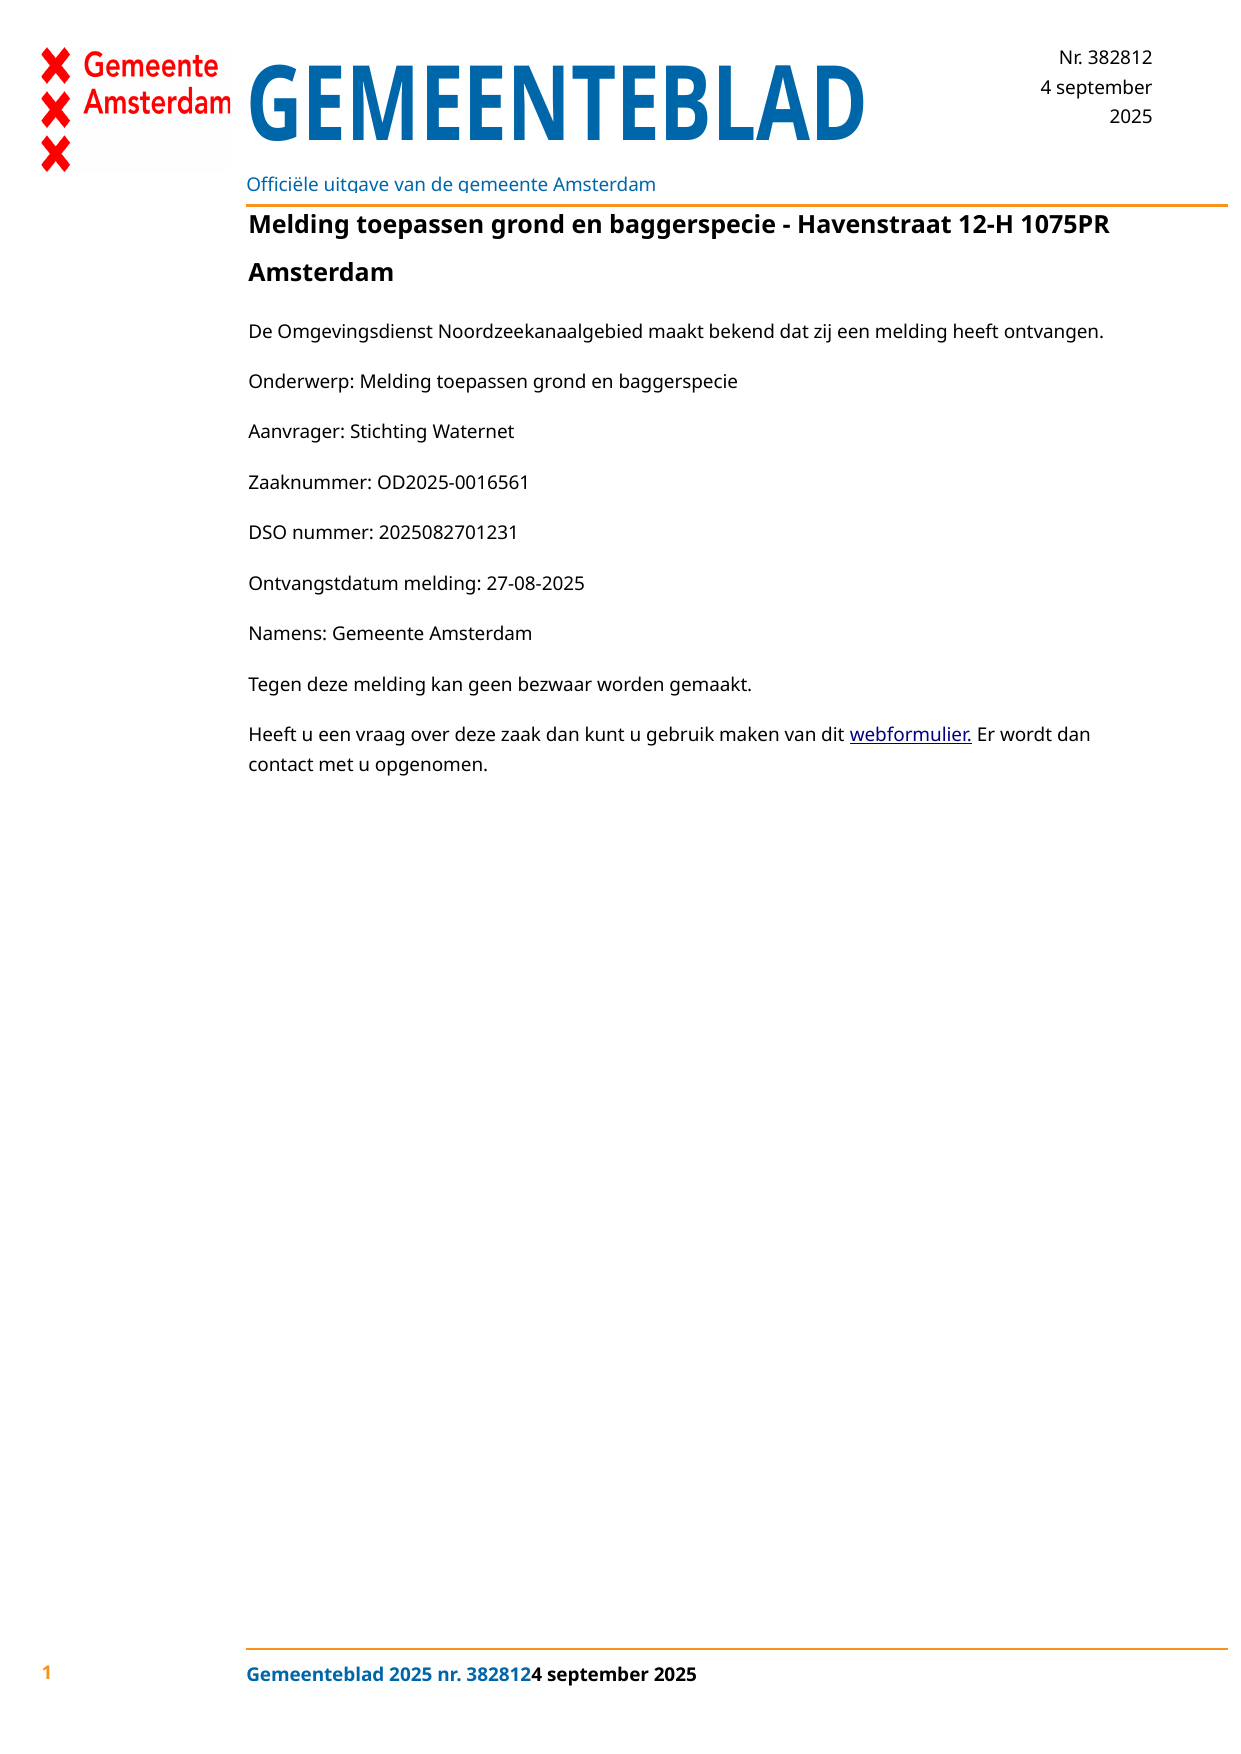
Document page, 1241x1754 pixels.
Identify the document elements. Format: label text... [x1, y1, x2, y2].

picture [41, 47, 231, 172]
text Namens: Gemeente Amsterdam [248, 620, 1152, 646]
text Aanvrager: Stichting Waternet [248, 419, 1152, 444]
text Onderwerp: Melding toepassen grond en baggerspecie [248, 368, 1152, 394]
text Heeft u een vraag over deze zaak dan kunt u gebruik maken van dit webformulier. Er wordt dan contact met u opgenomen. [248, 721, 1152, 777]
text Ontvangstdatum melding: 27-08-2025 [248, 570, 1152, 596]
text De Omgevingsdienst Noordzeekanaalgebied maakt bekend dat zij een melding heeft ontvangen. [248, 318, 1152, 344]
text Melding toepassen grond en baggerspecie - Havenstraat 12-H 1075PR Amsterdam [248, 207, 1152, 288]
text DSO nummer: 2025082701231 [248, 519, 1152, 545]
text Zaaknummer: OD2025-0016561 [248, 469, 1152, 495]
text Tegen deze melding kan geen bezwaar worden gemaakt. [248, 671, 1152, 697]
